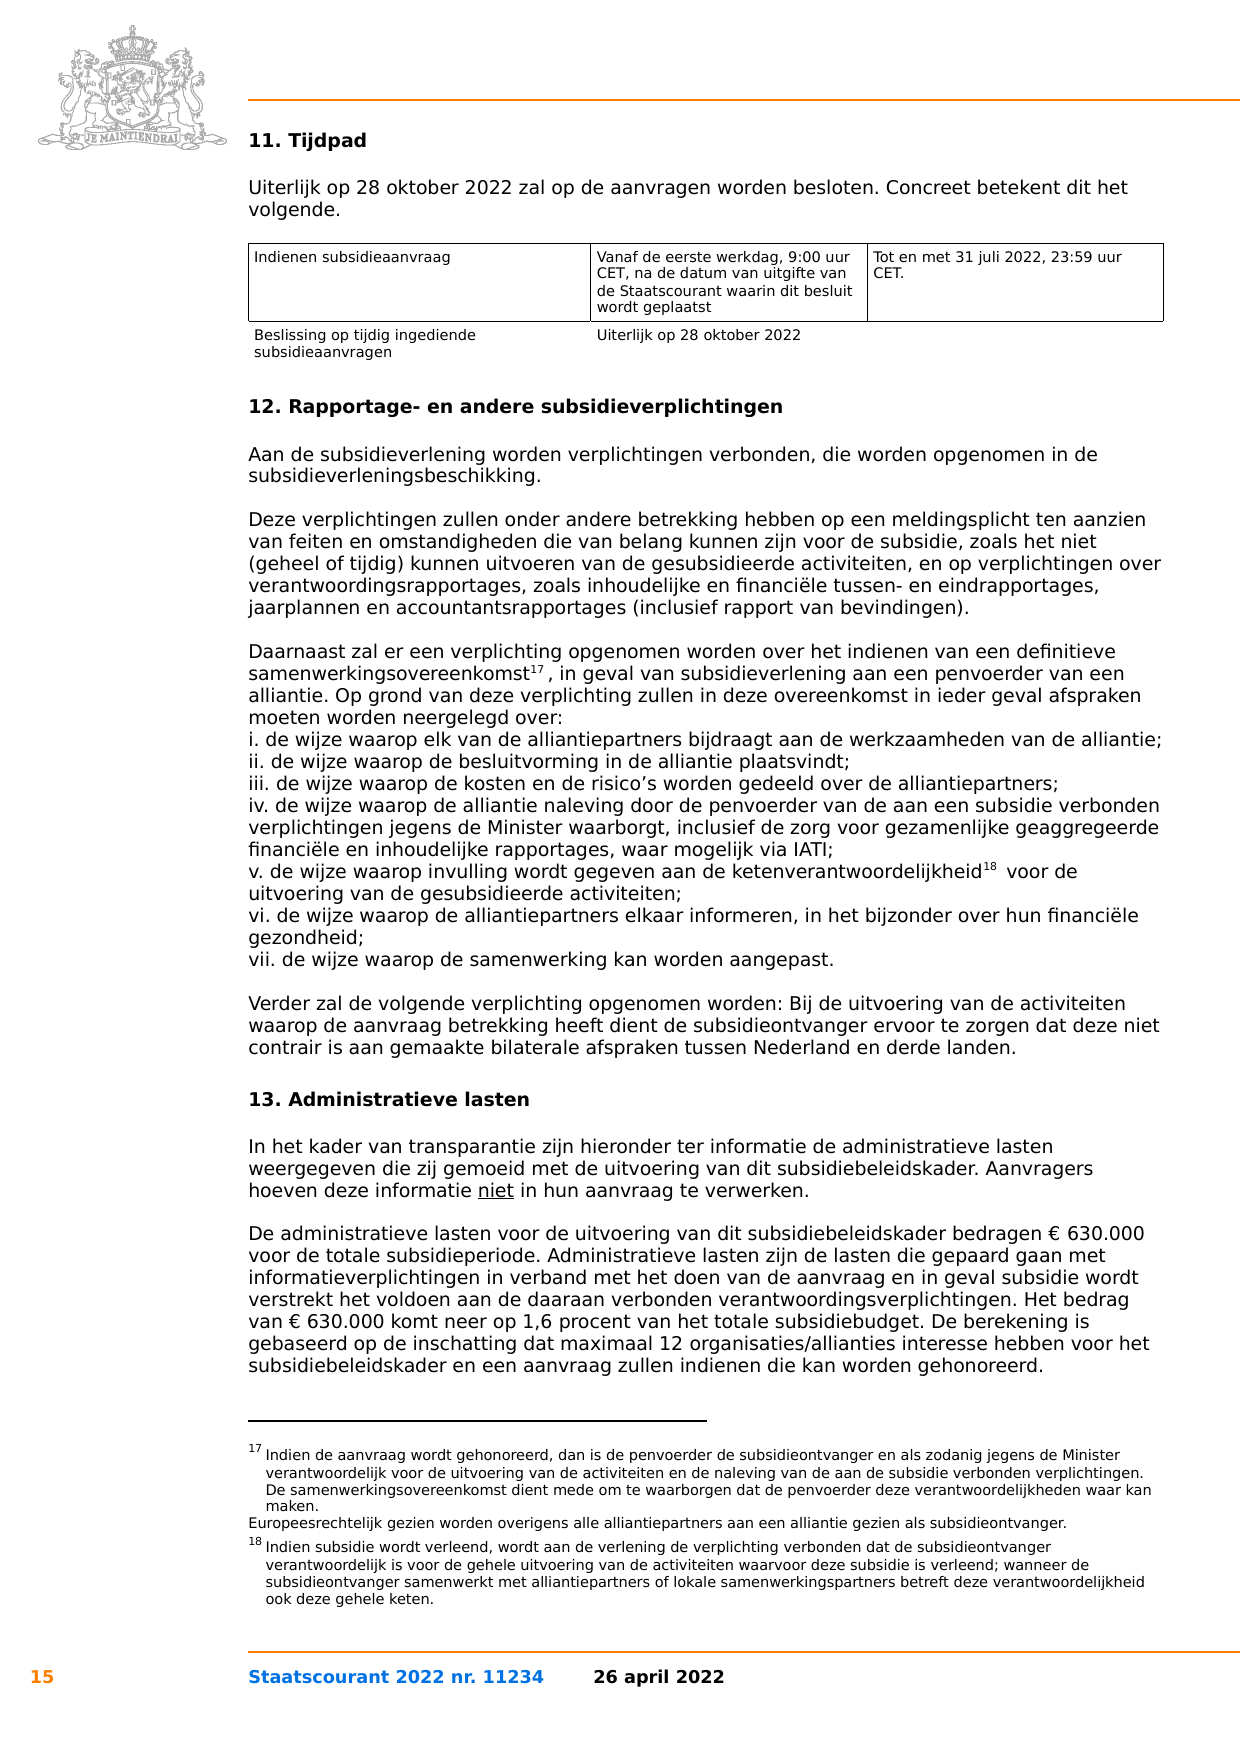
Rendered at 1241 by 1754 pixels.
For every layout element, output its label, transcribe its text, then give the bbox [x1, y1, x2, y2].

text iii. de wijze waarop de kosten en de risico’s worden gedeeld over de alliantiepartners; [248, 773, 1163, 795]
text De administratieve lasten voor de uitvoering van dit subsidiebeleidskader bedragen € 630.000 voor de totale subsidieperiode. Administratieve lasten zijn de lasten die gepaard gaan met informatieverplichtingen in verband met het doen van de aanvraag en in geval subsidie wordt verstrekt het voldoen aan de daaraan verbonden verantwoordingsverplichtingen. Het bedrag van € 630.000 komt neer op 1,6 procent van het totale subsidiebudget. De berekening is gebaseerd op de inschatting dat maximaal 12 organisaties/allianties interesse hebben voor het subsidiebeleidskader en een aanvraag zullen indienen die kan worden gehonoreerd. [248, 1223, 1163, 1377]
table_header Vanaf de eerste werkdag, 9:00 uur CET, na de datum van uitgifte van de Staatscourant waarin dit besluit wordt geplaatst [591, 244, 867, 321]
text In het kader van transparantie zijn hieronder ter informatie de administratieve lasten weergegeven die zij gemoeid met de uitvoering van dit subsidiebeleidskader. Aanvragers hoeven deze informatie niet in hun aanvraag te verwerken. [248, 1136, 1163, 1201]
picture [38, 25, 227, 150]
table_header Tot en met 31 juli 2022, 23:59 uur CET. [868, 244, 1163, 321]
text vii. de wijze waarop de samenwerking kan worden aangepast. [248, 949, 1163, 971]
subtitle 13. Administratieve lasten [248, 1088, 1163, 1111]
text Verder zal de volgende verplichting opgenomen worden: Bij de uitvoering van de activiteiten waarop de aanvraag betrekking heeft dient de subsidieontvanger ervoor te zorgen dat deze niet contrair is aan gemaakte bilaterale afspraken tussen Nederland en derde landen. [248, 993, 1163, 1058]
text Daarnaast zal er een verplichting opgenomen worden over het indienen van een definitieve samenwerkingsovereenkomst, in geval van subsidieverlening aan een penvoerder van een alliantie. Op grond van deze verplichting zullen in deze overeenkomst in ieder geval afspraken moeten worden neergelegd over: [248, 641, 1163, 729]
table_cell Uiterlijk op 28 oktober 2022 [591, 322, 1163, 365]
text Uiterlijk op 28 oktober 2022 zal op de aanvragen worden besloten. Concreet betekent dit het volgende. [248, 177, 1163, 221]
subtitle 12. Rapportage- en andere subsidieverplichtingen [248, 396, 1163, 418]
text Deze verplichtingen zullen onder andere betrekking hebben op een meldingsplicht ten aanzien van feiten en omstandigheden die van belang kunnen zijn voor de subsidie, zoals het niet (geheel of tijdig) kunnen uitvoeren van de gesubsidieerde activiteiten, en op verplichtingen over verantwoordingsrapportages, zoals inhoudelijke en financiële tussen- en eindrapportages, jaarplannen en accountantsrapportages (inclusief rapport van bevindingen). [248, 509, 1163, 619]
text Europeesrechtelijk gezien worden overigens alle alliantiepartners aan een alliantie gezien als subsidieontvanger. [248, 1515, 1163, 1532]
text Aan de subsidieverlening worden verplichtingen verbonden, die worden opgenomen in de subsidieverleningsbeschikking. [248, 443, 1163, 487]
text iv. de wijze waarop de alliantie naleving door de penvoerder van de aan een subsidie verbonden verplichtingen jegens de Minister waarborgt, inclusief de zorg voor gezamenlijke geaggregeerde financiële en inhoudelijke rapportages, waar mogelijk via IATI; [248, 795, 1163, 861]
text Indien de aanvraag wordt gehonoreerd, dan is de penvoerder de subsidieontvanger en als zodanig jegens de Minister verantwoordelijk voor de uitvoering van de activiteiten en de naleving van de aan de subsidie verbonden verplichtingen. De samenwerkingsovereenkomst dient mede om te waarborgen dat de penvoerder deze verantwoordelijkheden waar kan maken. [248, 1443, 1163, 1515]
text v. de wijze waarop invulling wordt gegeven aan de ketenverantwoordelijkheid voor de uitvoering van de gesubsidieerde activiteiten; [248, 861, 1163, 905]
subtitle 11. Tijdpad [248, 130, 1163, 152]
table_cell Beslissing op tijdig ingediende subsidieaanvragen [249, 322, 590, 365]
text ii. de wijze waarop de besluitvorming in de alliantie plaatsvindt; [248, 751, 1163, 773]
text i. de wijze waarop elk van de alliantiepartners bijdraagt aan de werkzaamheden van de alliantie; [248, 729, 1163, 751]
table_header Indienen subsidieaanvraag [249, 244, 590, 321]
text vi. de wijze waarop de alliantiepartners elkaar informeren, in het bijzonder over hun financiële gezondheid; [248, 905, 1163, 949]
text Indien subsidie wordt verleend, wordt aan de verlening de verplichting verbonden dat de subsidieontvanger verantwoordelijk is voor de gehele uitvoering van de activiteiten waarvoor deze subsidie is verleend; wanneer de subsidieontvanger samenwerkt met alliantiepartners of lokale samenwerkingspartners betreft deze verantwoordelijkheid ook deze gehele keten. [248, 1535, 1163, 1608]
